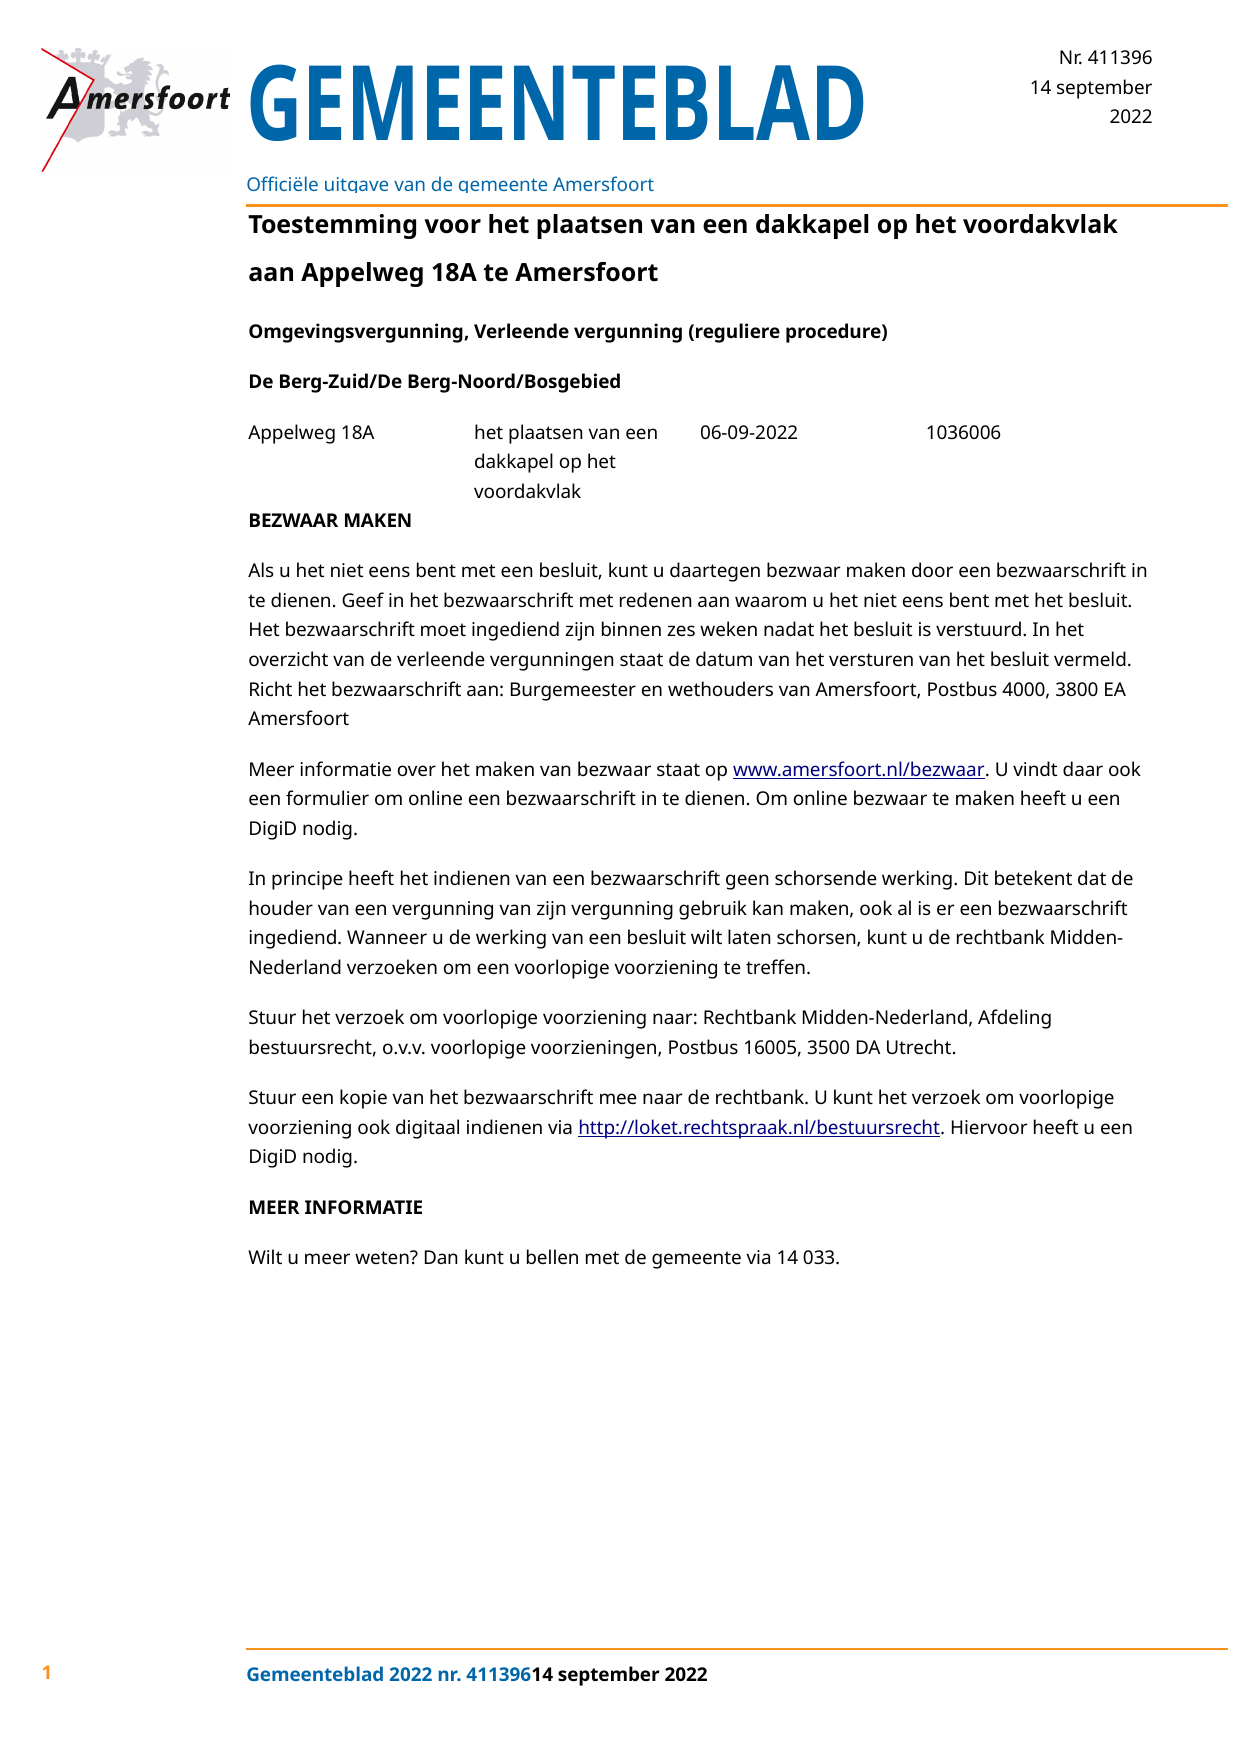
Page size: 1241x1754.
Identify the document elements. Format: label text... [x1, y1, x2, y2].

picture [41, 47, 231, 172]
table_header het plaatsen van een dakkapel op het voordakvlak [474, 419, 700, 504]
text BEZWAAR MAKEN [248, 507, 1152, 533]
text In principe heeft het indienen van een bezwaarschrift geen schorsende werking. Dit betekent dat de houder van een vergunning van zijn vergunning gebruik kan maken, ook al is er een bezwaarschrift ingediend. Wanneer u de werking van een besluit wilt laten schorsen, kunt u de rechtbank Midden-Nederland verzoeken om een voorlopige voorziening te treffen. [248, 865, 1152, 980]
table_header 1036006 [926, 419, 1152, 504]
text Omgevingsvergunning, Verleende vergunning (reguliere procedure) [248, 318, 1152, 344]
text MEER INFORMATIE [248, 1194, 1152, 1220]
table_header 06-09-2022 [700, 419, 926, 504]
text Toestemming voor het plaatsen van een dakkapel op het voordakvlak aan Appelweg 18A te Amersfoort [248, 207, 1152, 288]
text Stuur een kopie van het bezwaarschrift mee naar de rechtbank. U kunt het verzoek om voorlopige voorziening ook digitaal indienen via http://loket.rechtspraak.nl/bestuursrecht. Hiervoor heeft u een DigiD nodig. [248, 1084, 1152, 1169]
text De Berg-Zuid/De Berg-Noord/Bosgebied [248, 368, 1152, 394]
text Meer informatie over het maken van bezwaar staat op www.amersfoort.nl/bezwaar. U vindt daar ook een formulier om online een bezwaarschrift in te dienen. Om online bezwaar te maken heeft u een DigiD nodig. [248, 756, 1152, 841]
text Stuur het verzoek om voorlopige voorziening naar: Rechtbank Midden-Nederland, Afdeling bestuursrecht, o.v.v. voorlopige voorzieningen, Postbus 16005, 3500 DA Utrecht. [248, 1004, 1152, 1060]
text Als u het niet eens bent met een besluit, kunt u daartegen bezwaar maken door een bezwaarschrift in te dienen. Geef in het bezwaarschrift met redenen aan waarom u het niet eens bent met het besluit. Het bezwaarschrift moet ingediend zijn binnen zes weken nadat het besluit is verstuurd. In het overzicht van de verleende vergunningen staat de datum van het versturen van het besluit vermeld. Richt het bezwaarschrift aan: Burgemeester en wethouders van Amersfoort, Postbus 4000, 3800 EA Amersfoort [248, 557, 1152, 731]
table_header Appelweg 18A [248, 419, 474, 504]
text Wilt u meer weten? Dan kunt u bellen met de gemeente via 14 033. [248, 1244, 1152, 1270]
